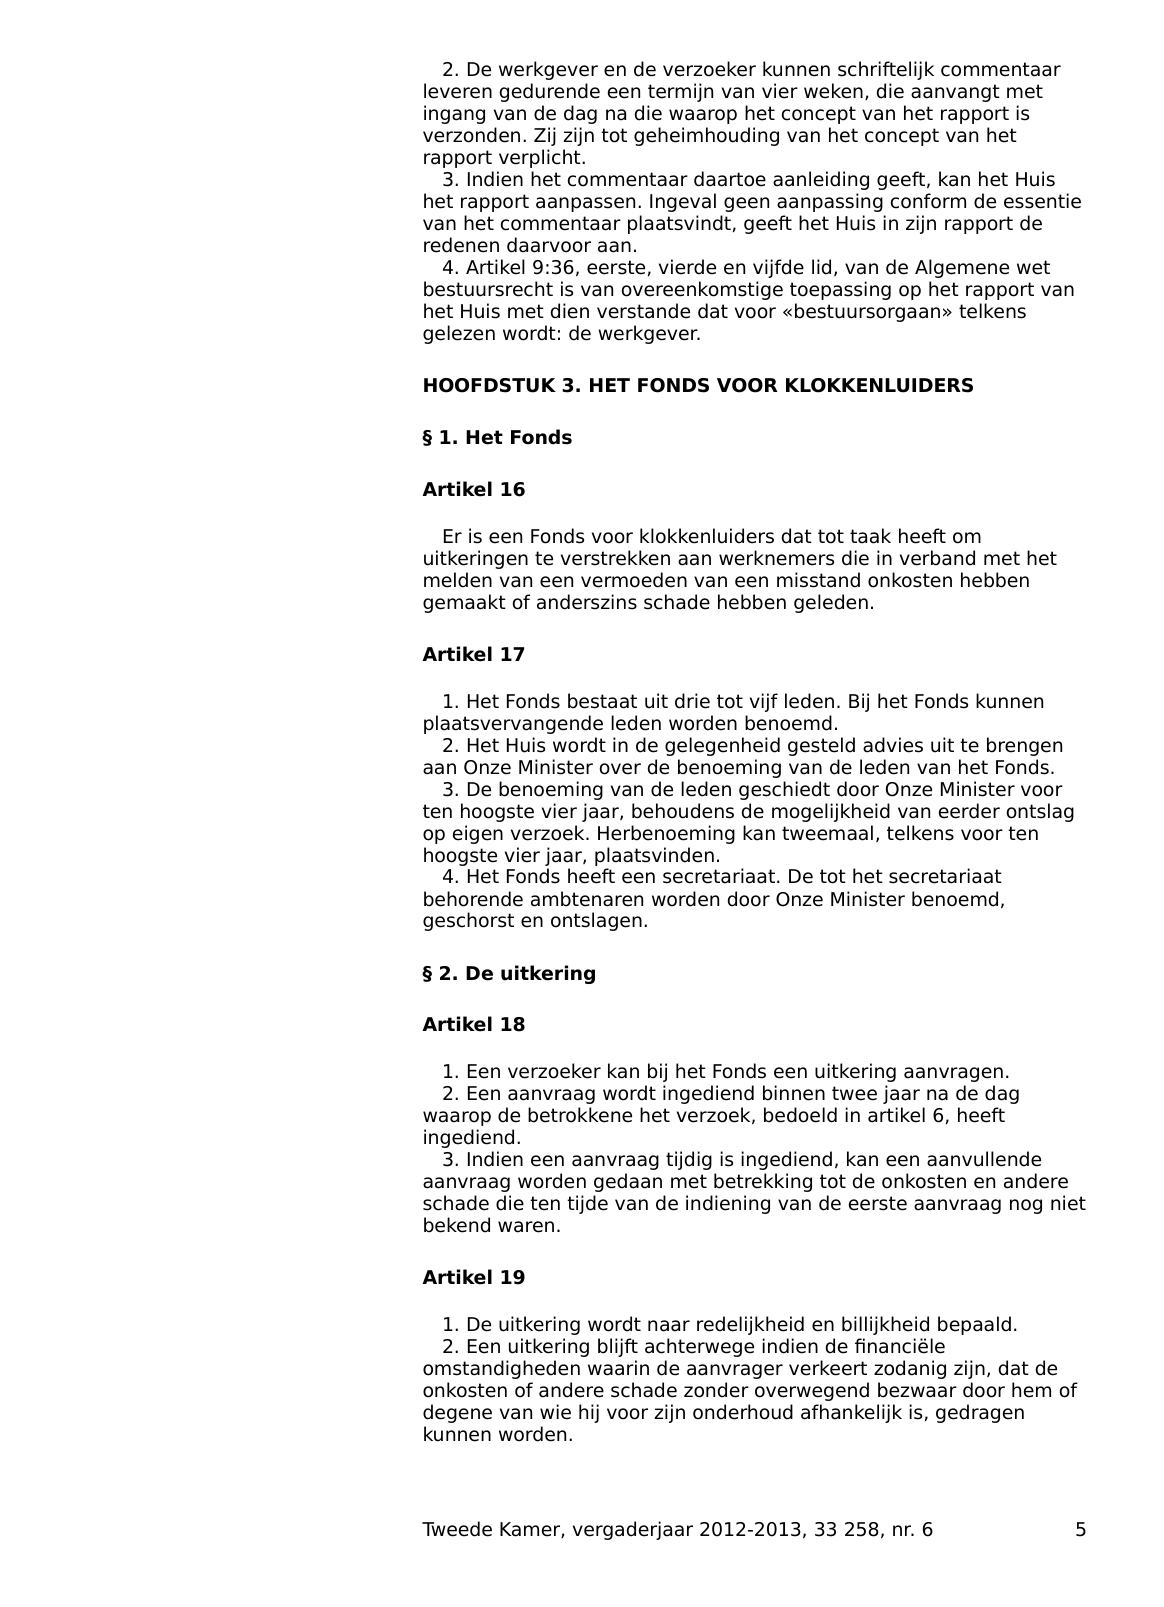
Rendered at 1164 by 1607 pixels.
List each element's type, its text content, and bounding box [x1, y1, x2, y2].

text 3. Indien het commentaar daartoe aanleiding geeft, kan het Huis het rapport aanpassen. Ingeval geen aanpassing conform de essentie van het commentaar plaatsvindt, geeft het Huis in zijn rapport de redenen daarvoor aan. [422, 169, 1087, 257]
subtitle Artikel 16 [422, 479, 1087, 501]
subtitle § 1. Het Fonds [422, 427, 1087, 449]
text 1. Het Fonds bestaat uit drie tot vijf leden. Bij het Fonds kunnen plaatsvervangende leden worden benoemd. [422, 691, 1087, 734]
subtitle § 2. De uitkering [422, 962, 1087, 984]
text 2. De werkgever en de verzoeker kunnen schriftelijk commentaar leveren gedurende een termijn van vier weken, die aanvangt met ingang van de dag na die waarop het concept van het rapport is verzonden. Zij zijn tot geheimhouding van het concept van het rapport verplicht. [422, 59, 1087, 169]
text Er is een Fonds voor klokkenluiders dat tot taak heeft om uitkeringen te verstrekken aan werknemers die in verband met het melden van een vermoeden van een misstand onkosten hebben gemaakt of anderszins schade hebben geleden. [422, 526, 1087, 614]
subtitle Artikel 17 [422, 644, 1087, 666]
text 3. Indien een aanvraag tijdig is ingediend, kan een aanvullende aanvraag worden gedaan met betrekking tot de onkosten en andere schade die ten tijde van de indiening van de eerste aanvraag nog niet bekend waren. [422, 1149, 1087, 1237]
subtitle Artikel 19 [422, 1267, 1087, 1289]
text 2. Een uitkering blijft achterwege indien de financiële omstandigheden waarin de aanvrager verkeert zodanig zijn, dat de onkosten of andere schade zonder overwegend bezwaar door hem of degene van wie hij voor zijn onderhoud afhankelijk is, gedragen kunnen worden. [422, 1336, 1087, 1446]
text 2. Het Huis wordt in de gelegenheid gesteld advies uit te brengen aan Onze Minister over de benoeming van de leden van het Fonds. [422, 734, 1087, 778]
text 4. Artikel 9:36, eerste, vierde en vijfde lid, van de Algemene wet bestuursrecht is van overeenkomstige toepassing op het rapport van het Huis met dien verstande dat voor «bestuursorgaan» telkens gelezen wordt: de werkgever. [422, 257, 1087, 345]
text 1. Een verzoeker kan bij het Fonds een uitkering aanvragen. [422, 1061, 1087, 1083]
subtitle HOOFDSTUK 3. HET FONDS VOOR KLOKKENLUIDERS [422, 375, 1087, 397]
subtitle Artikel 18 [422, 1014, 1087, 1036]
text 1. De uitkering wordt naar redelijkheid en billijkheid bepaald. [422, 1314, 1087, 1336]
text 2. Een aanvraag wordt ingediend binnen twee jaar na de dag waarop de betrokkene het verzoek, bedoeld in artikel 6, heeft ingediend. [422, 1083, 1087, 1149]
text 4. Het Fonds heeft een secretariaat. De tot het secretariaat behorende ambtenaren worden door Onze Minister benoemd, geschorst en ontslagen. [422, 866, 1087, 932]
text 3. De benoeming van de leden geschiedt door Onze Minister voor ten hoogste vier jaar, behoudens de mogelijkheid van eerder ontslag op eigen verzoek. Herbenoeming kan tweemaal, telkens voor ten hoogste vier jaar, plaatsvinden. [422, 778, 1087, 866]
